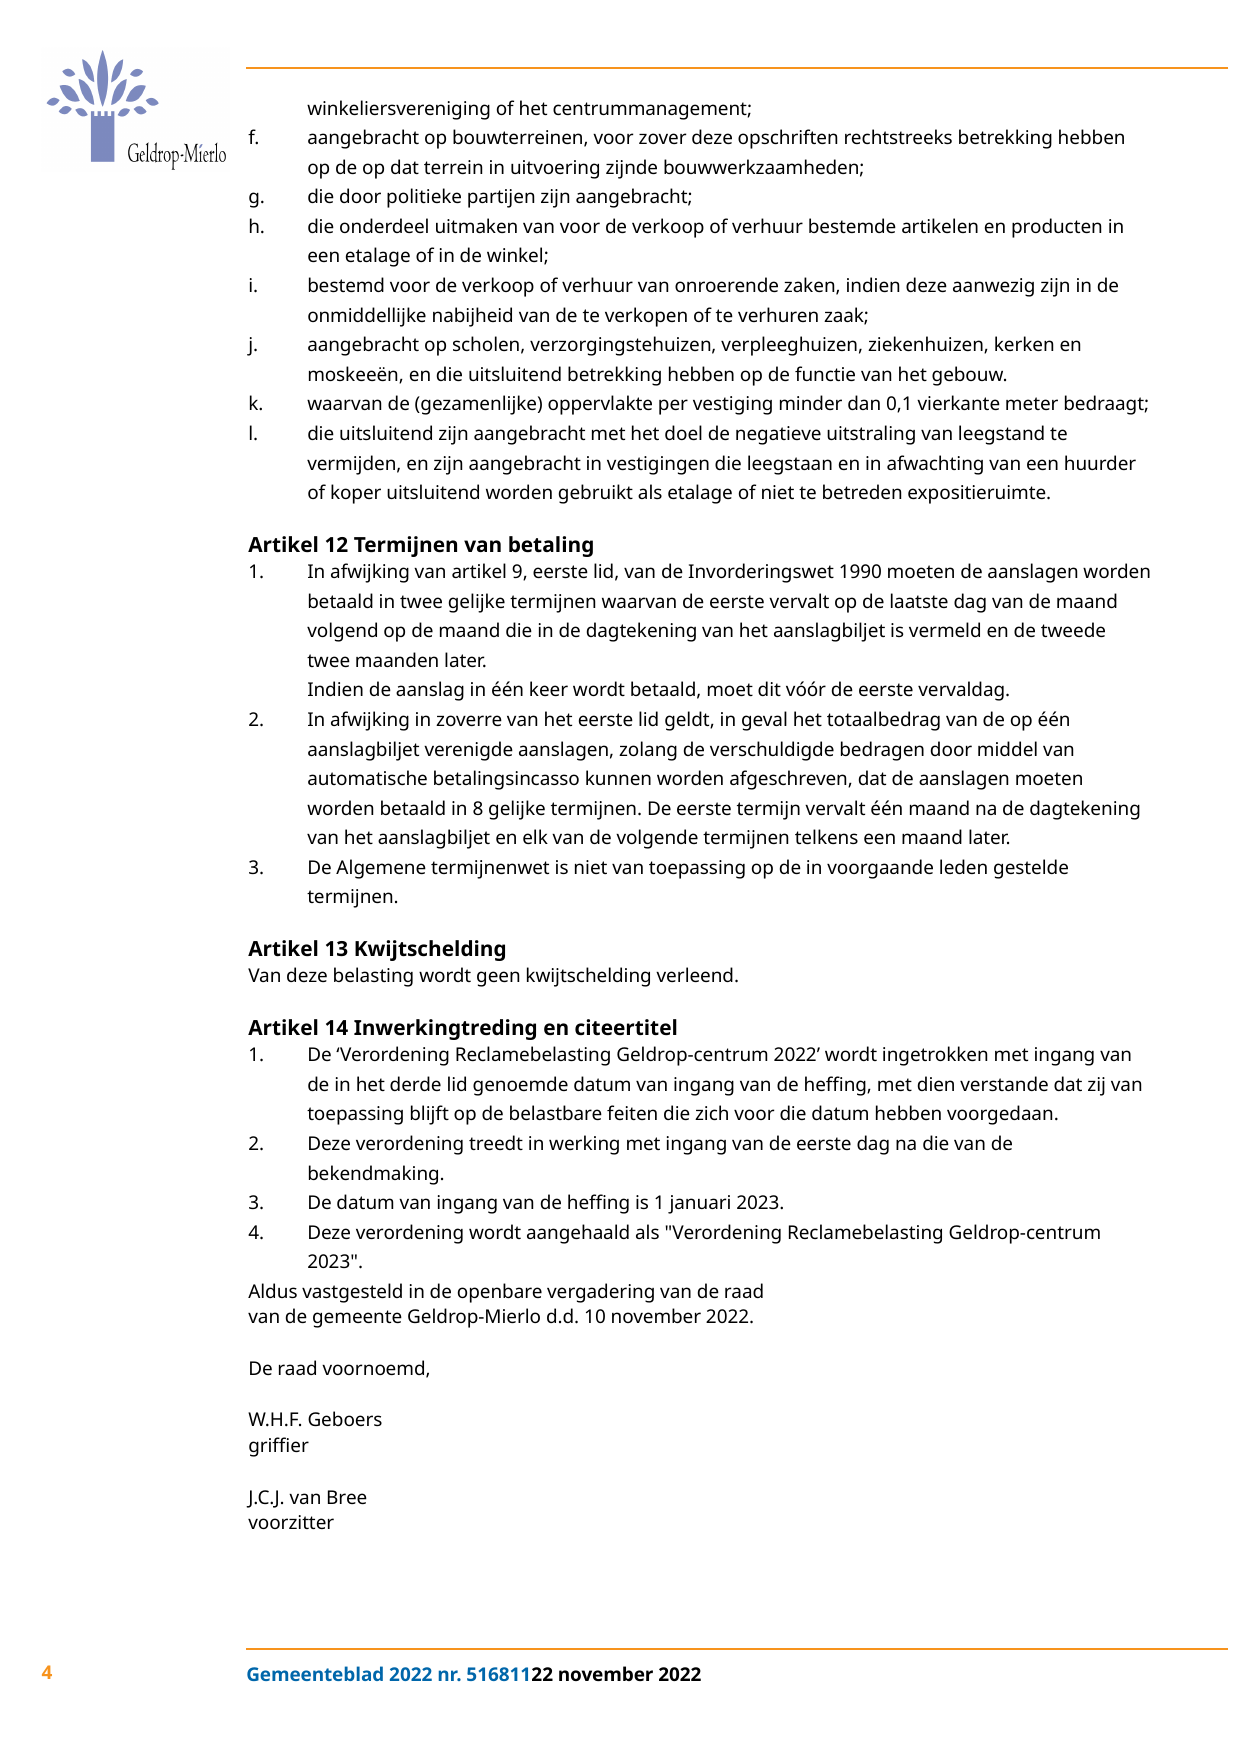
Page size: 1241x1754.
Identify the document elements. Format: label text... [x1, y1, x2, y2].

list In afwijking in zoverre van het eerste lid geldt, in geval het totaalbedrag van de op één aanslagbiljet verenigde aanslagen, zolang de verschuldigde bedragen door middel van automatische betalingsincasso kunnen worden afgeschreven, dat de aanslagen moeten worden betaald in 8 gelijke termijnen. De eerste termijn vervalt één maand na de dagtekening van het aanslagbiljet en elk van de volgende termijnen telkens een maand later. [248, 706, 1152, 850]
text De raad voornoemd, [248, 1355, 1152, 1381]
picture [41, 47, 231, 172]
list De datum van ingang van de heffing is 1 januari 2023. [248, 1189, 1152, 1215]
list De ‘Verordening Reclamebelasting Geldrop-centrum 2022’ wordt ingetrokken met ingang van de in het derde lid genoemde datum van ingang van de heffing, met dien verstande dat zij van toepassing blijft op de belastbare feiten die zich voor die datum hebben voorgedaan. [248, 1041, 1152, 1126]
text griffier [248, 1432, 1152, 1458]
list Deze verordening wordt aangehaald als "Verordening Reclamebelasting Geldrop-centrum 2023". [248, 1219, 1152, 1274]
list Deze verordening treedt in werking met ingang van de eerste dag na die van de bekendmaking. [248, 1130, 1152, 1185]
text voorzitter [248, 1509, 1152, 1535]
text van de gemeente Geldrop-Mierlo d.d. 10 november 2022. [248, 1304, 1152, 1329]
text W.H.F. Geboers [248, 1407, 1152, 1432]
list die door politieke partijen zijn aangebracht; [248, 183, 1152, 209]
text Van deze belasting wordt geen kwijtschelding verleend. [248, 962, 1152, 988]
list aangebracht op scholen, verzorgingstehuizen, verpleeghuizen, ziekenhuizen, kerken en moskeeën, en die uitsluitend betrekking hebben op de functie van het gebouw. [248, 331, 1152, 387]
list aangebracht op bouwterreinen, voor zover deze opschriften rechtstreeks betrekking hebben op de op dat terrein in uitvoering zijnde bouwwerkzaamheden; [248, 124, 1152, 180]
list In afwijking van artikel 9, eerste lid, van de Invorderingswet 1990 moeten de aanslagen worden betaald in twee gelijke termijnen waarvan de eerste vervalt op de laatste dag van de maand volgend op de maand die in de dagtekening van het aanslagbiljet is vermeld en de tweede twee maanden later. [248, 558, 1152, 673]
text J.C.J. van Bree [248, 1484, 1152, 1509]
text Artikel 12 Termijnen van betaling [248, 530, 1152, 558]
list die onderdeel uitmaken van voor de verkoop of verhuur bestemde artikelen en producten in een etalage of in de winkel; [248, 213, 1152, 268]
text Artikel 14 Inwerkingtreding en citeertitel [248, 1013, 1152, 1041]
text Artikel 13 Kwijtschelding [248, 934, 1152, 962]
list winkeliersvereniging of het centrummanagement; [248, 95, 1152, 121]
list bestemd voor de verkoop of verhuur van onroerende zaken, indien deze aanwezig zijn in de onmiddellijke nabijheid van de te verkopen of te verhuren zaak; [248, 272, 1152, 328]
list Indien de aanslag in één keer wordt betaald, moet dit vóór de eerste vervaldag. [248, 677, 1152, 702]
list waarvan de (gezamenlijke) oppervlakte per vestiging minder dan 0,1 vierkante meter bedraagt; [248, 391, 1152, 416]
text Aldus vastgesteld in de openbare vergadering van de raad [248, 1278, 1152, 1304]
list die uitsluitend zijn aangebracht met het doel de negatieve uitstraling van leegstand te vermijden, en zijn aangebracht in vestigingen die leegstaan en in afwachting van een huurder of koper uitsluitend worden gebruikt als etalage of niet te betreden expositieruimte. [248, 420, 1152, 505]
list De Algemene termijnenwet is niet van toepassing op de in voorgaande leden gestelde termijnen. [248, 854, 1152, 909]
